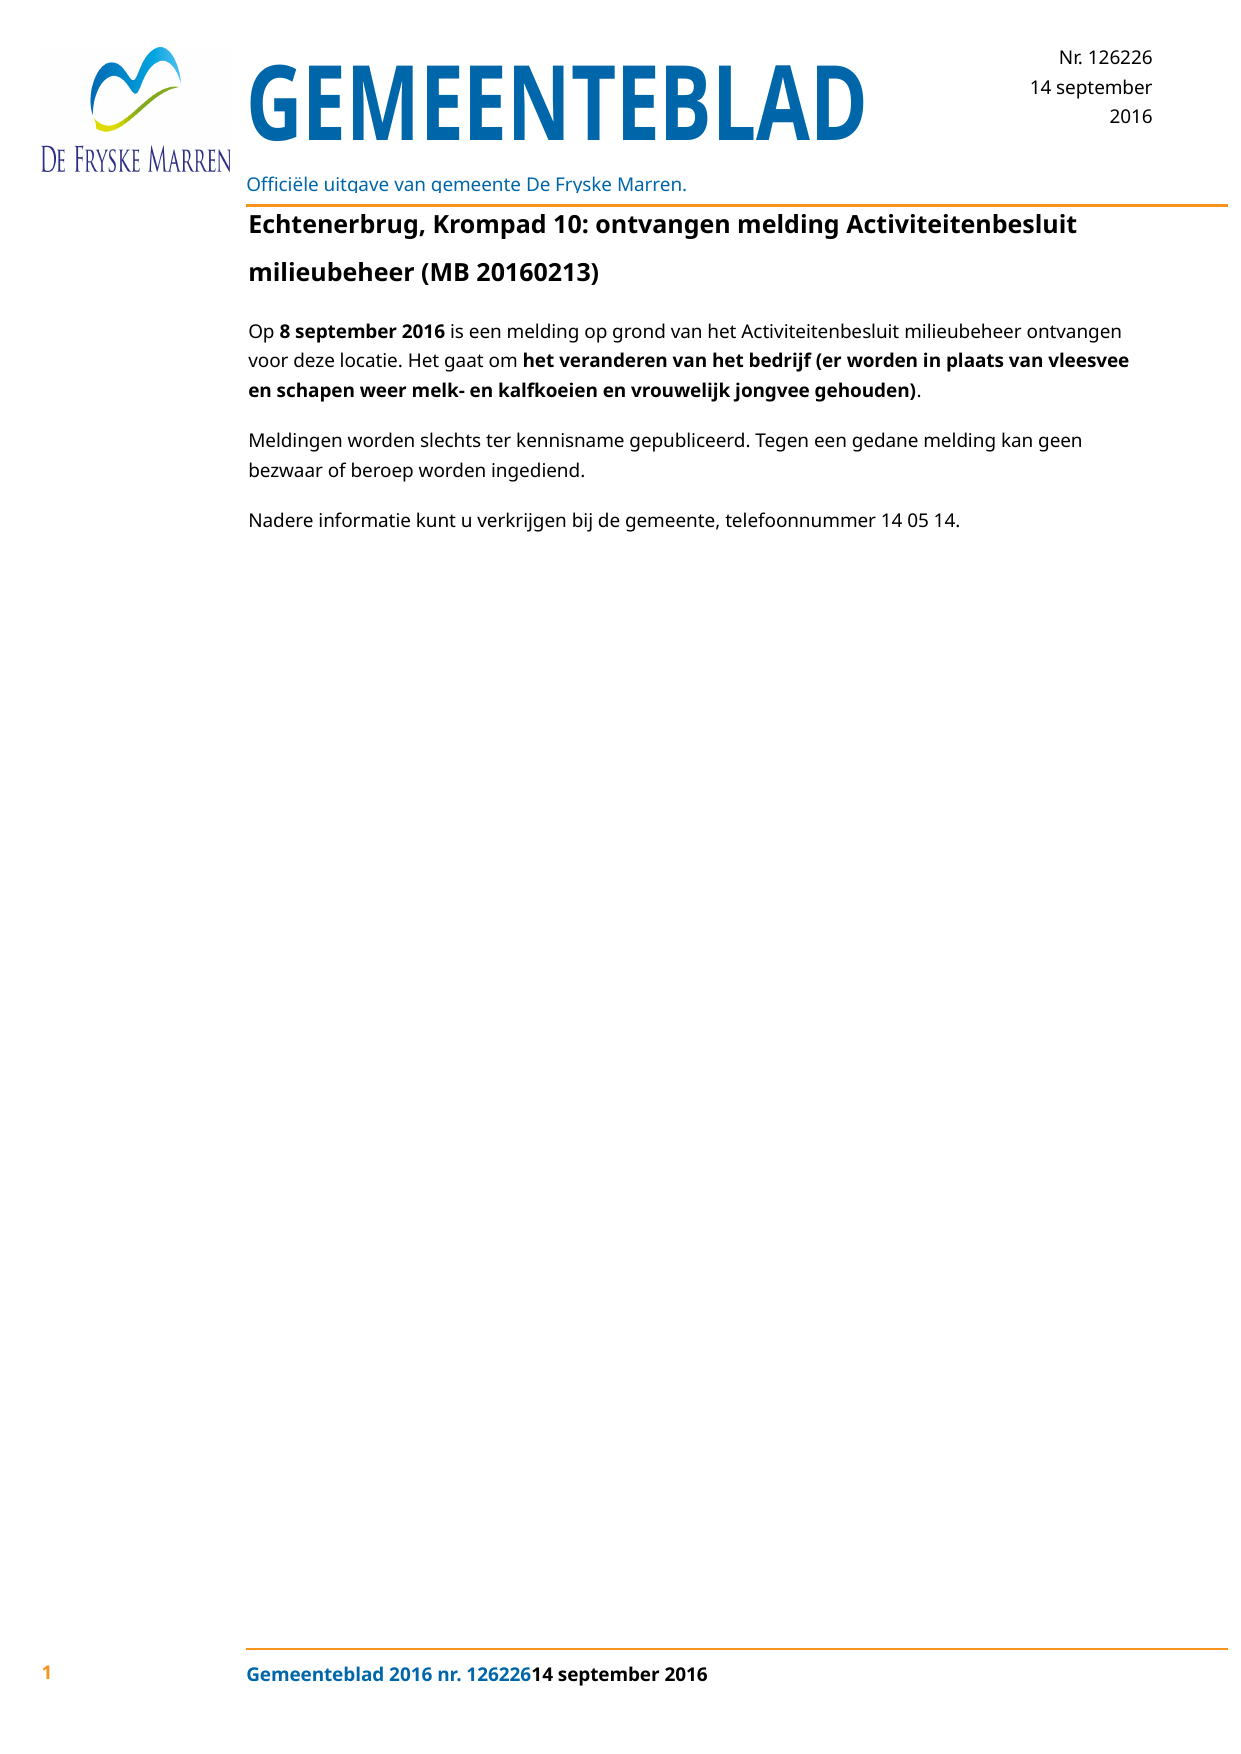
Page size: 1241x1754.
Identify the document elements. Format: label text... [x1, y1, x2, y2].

text Meldingen worden slechts ter kennisname gepubliceerd. Tegen een gedane melding kan geen bezwaar of beroep worden ingediend. [248, 427, 1152, 483]
text Nadere informatie kunt u verkrijgen bij de gemeente, telefoonnummer 14 05 14. [248, 507, 1152, 533]
picture [41, 47, 231, 172]
text Echtenerbrug, Krompad 10: ontvangen melding Activiteitenbesluit milieubeheer (MB 20160213) [248, 207, 1152, 288]
text Op 8 september 2016 is een melding op grond van het Activiteitenbesluit milieubeheer ontvangen voor deze locatie. Het gaat om het veranderen van het bedrijf (er worden in plaats van vleesvee en schapen weer melk- en kalfkoeien en vrouwelijk jongvee gehouden). [248, 318, 1152, 403]
